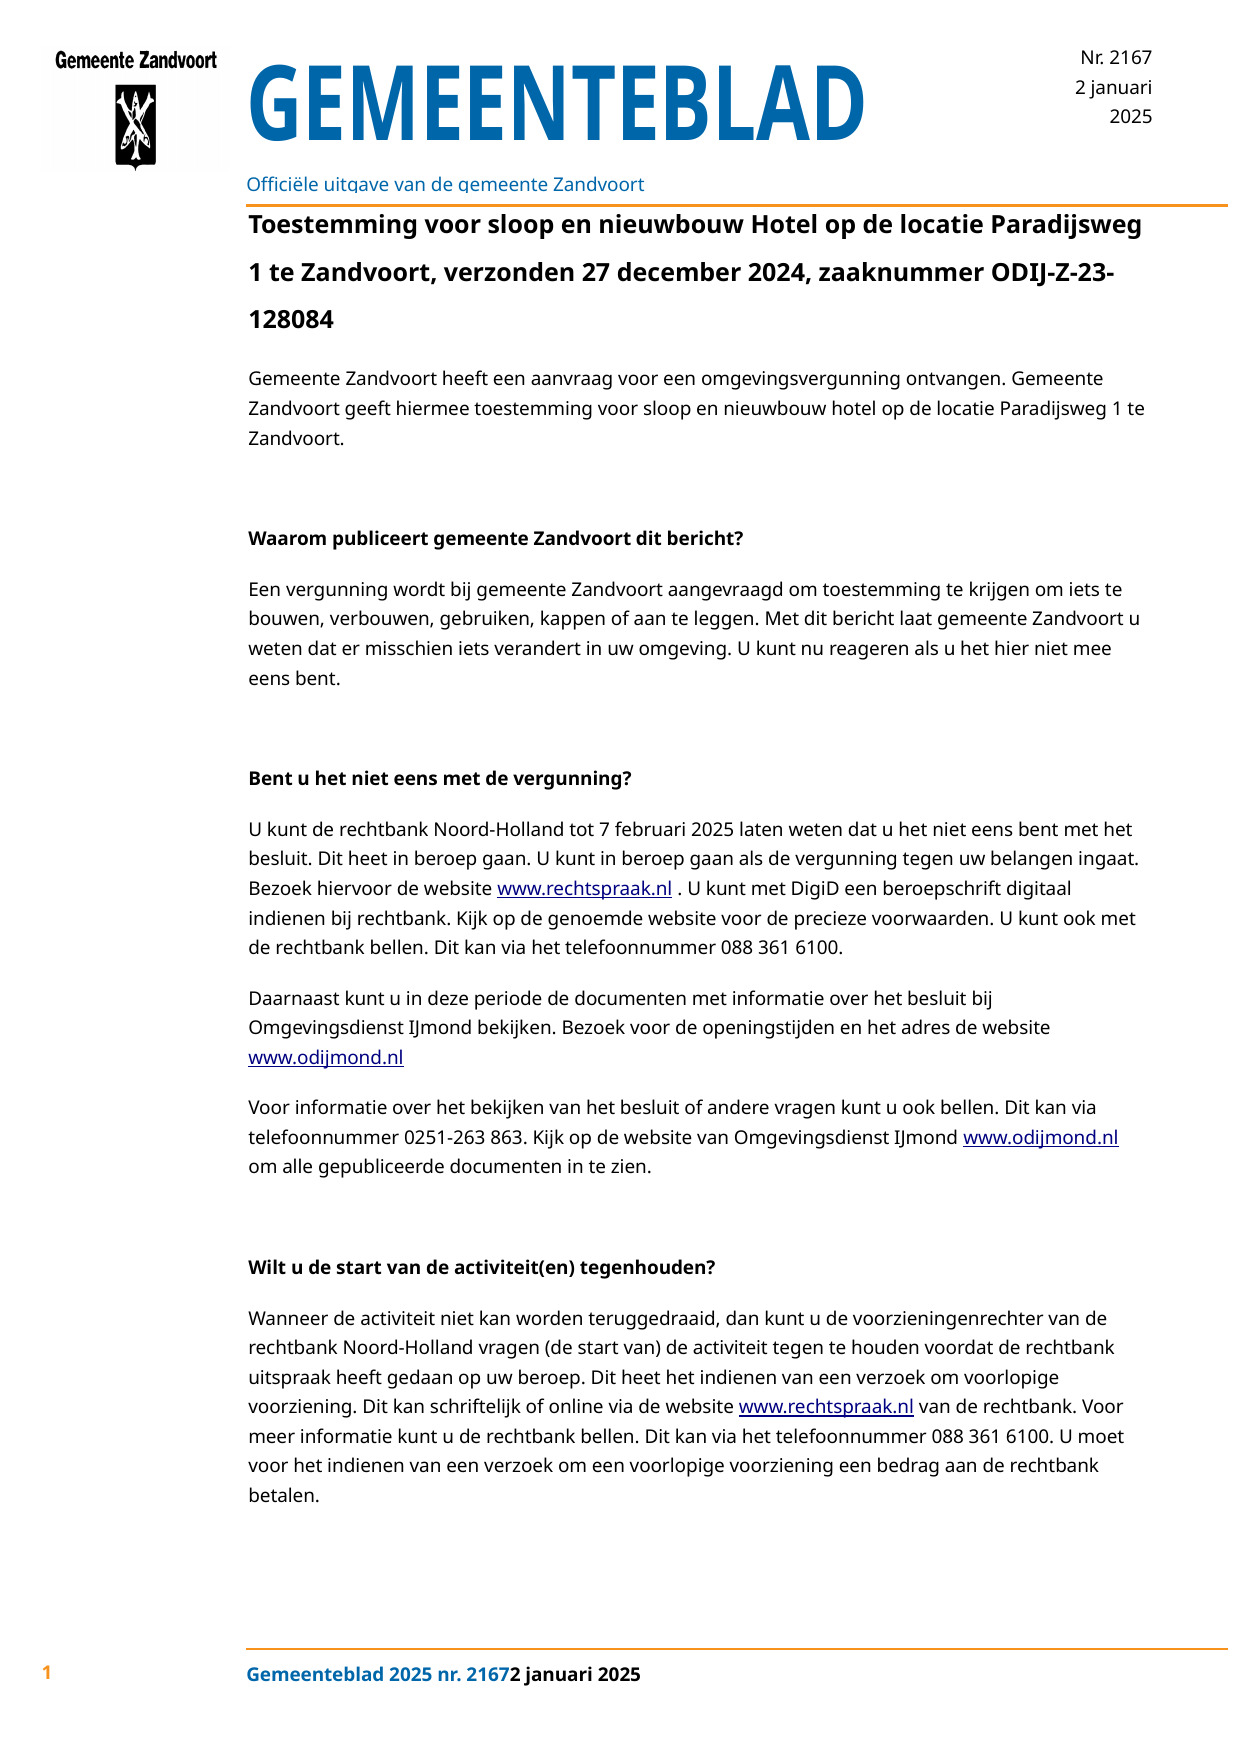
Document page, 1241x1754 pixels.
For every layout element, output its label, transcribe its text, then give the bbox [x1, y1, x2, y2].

text U kunt de rechtbank Noord-Holland tot 7 februari 2025 laten weten dat u het niet eens bent met het besluit. Dit heet in beroep gaan. U kunt in beroep gaan als de vergunning tegen uw belangen ingaat. Bezoek hiervoor de website www.rechtspraak.nl . U kunt met DigiD een beroepschrift digitaal indienen bij rechtbank. Kijk op de genoemde website voor de precieze voorwaarden. U kunt ook met de rechtbank bellen. Dit kan via het telefoonnummer 088 361 6100. [248, 816, 1152, 960]
text Voor informatie over het bekijken van het besluit of andere vragen kunt u ook bellen. Dit kan via telefoonnummer 0251-263 863. Kijk op de website van Omgevingsdienst IJmond www.odijmond.nl om alle gepubliceerde documenten in te zien. [248, 1094, 1152, 1179]
text Wilt u de start van de activiteit(en) tegenhouden? [248, 1254, 1152, 1280]
text Wanneer de activiteit niet kan worden teruggedraaid, dan kunt u de voorzieningenrechter van de rechtbank Noord-Holland vragen (de start van) de activiteit tegen te houden voordat de rechtbank uitspraak heeft gedaan op uw beroep. Dit heet het indienen van een verzoek om voorlopige voorziening. Dit kan schriftelijk of online via de website www.rechtspraak.nl van de rechtbank. Voor meer informatie kunt u de rechtbank bellen. Dit kan via het telefoonnummer 088 361 6100. U moet voor het indienen van een verzoek om een voorlopige voorziening een bedrag aan de rechtbank betalen. [248, 1305, 1152, 1508]
text Waarom publiceert gemeente Zandvoort dit bericht? [248, 526, 1152, 551]
text Gemeente Zandvoort heeft een aanvraag voor een omgevingsvergunning ontvangen. Gemeente Zandvoort geeft hiermee toestemming voor sloop en nieuwbouw hotel op de locatie Paradijsweg 1 te Zandvoort. [248, 366, 1152, 450]
text Toestemming voor sloop en nieuwbouw Hotel op de locatie Paradijsweg 1 te Zandvoort, verzonden 27 december 2024, zaaknummer ODIJ-Z-23-128084 [248, 207, 1152, 336]
text Bent u het niet eens met de vergunning? [248, 766, 1152, 791]
text Daarnaast kunt u in deze periode de documenten met informatie over het besluit bij Omgevingsdienst IJmond bekijken. Bezoek voor de openingstijden en het adres de website www.odijmond.nl [248, 985, 1152, 1069]
picture [41, 47, 231, 172]
text Een vergunning wordt bij gemeente Zandvoort aangevraagd om toestemming te krijgen om iets te bouwen, verbouwen, gebruiken, kappen of aan te leggen. Met dit bericht laat gemeente Zandvoort u weten dat er misschien iets verandert in uw omgeving. U kunt nu reageren als u het hier niet mee eens bent. [248, 576, 1152, 690]
